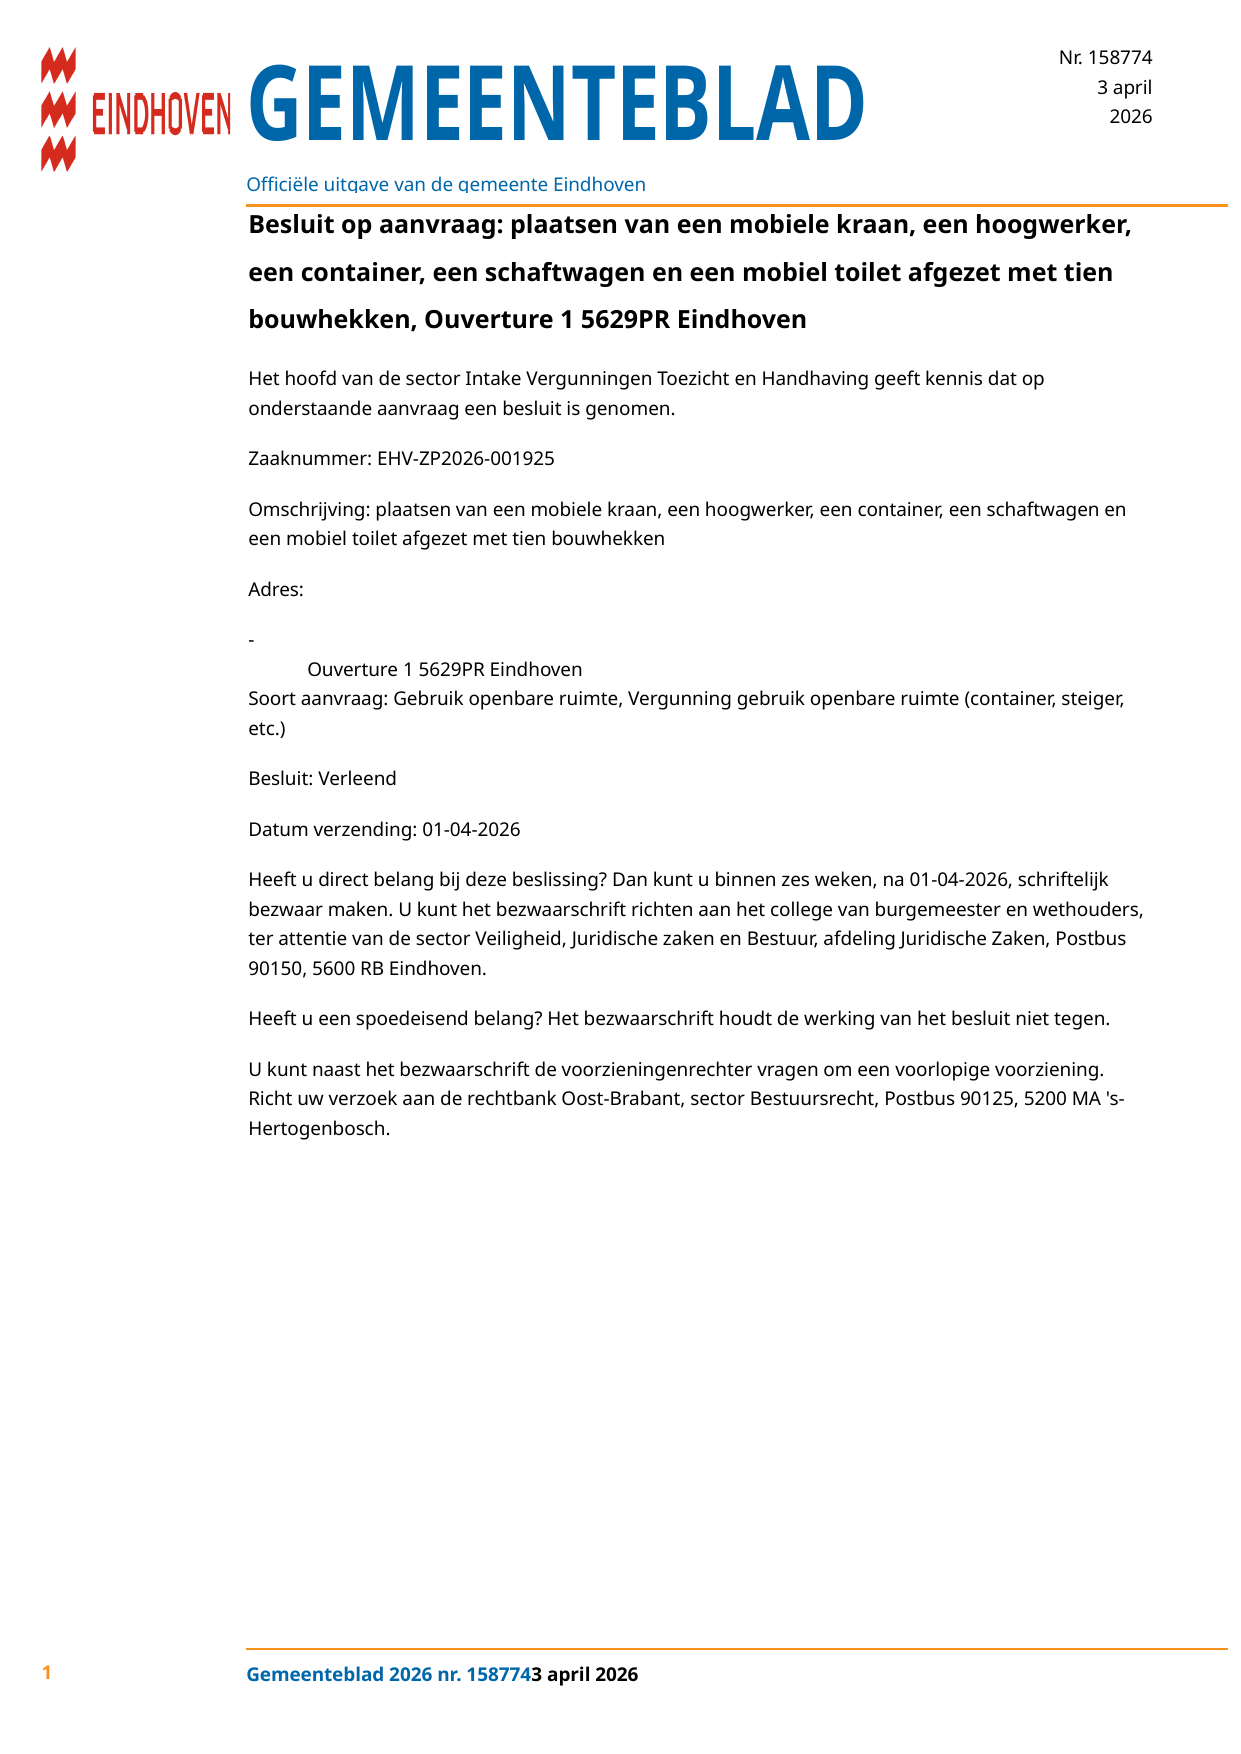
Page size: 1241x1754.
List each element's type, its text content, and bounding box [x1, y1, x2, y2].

text Heeft u direct belang bij deze beslissing? Dan kunt u binnen zes weken, na 01-04-2026, schriftelijk bezwaar maken. U kunt het bezwaarschrift richten aan het college van burgemeester en wethouders, ter attentie van de sector Veiligheid, Juridische zaken en Bestuur, afdeling Juridische Zaken, Postbus 90150, 5600 RB Eindhoven. [248, 866, 1152, 981]
list Ouverture 1 5629PR Eindhoven [248, 656, 1152, 682]
text Zaaknummer: EHV-ZP2026-001925 [248, 446, 1152, 471]
text Adres: [248, 576, 1152, 602]
picture [41, 47, 231, 172]
text Het hoofd van de sector Intake Vergunningen Toezicht en Handhaving geeft kennis dat op onderstaande aanvraag een besluit is genomen. [248, 366, 1152, 421]
text Soort aanvraag: Gebruik openbare ruimte, Vergunning gebruik openbare ruimte (container, steiger, etc.) [248, 686, 1152, 741]
text Datum verzending: 01-04-2026 [248, 816, 1152, 842]
text Besluit: Verleend [248, 766, 1152, 791]
text Heeft u een spoedeisend belang? Het bezwaarschrift houdt de werking van het besluit niet tegen. [248, 1006, 1152, 1031]
text Omschrijving: plaatsen van een mobiele kraan, een hoogwerker, een container, een schaftwagen en een mobiel toilet afgezet met tien bouwhekken [248, 496, 1152, 551]
text Besluit op aanvraag: plaatsen van een mobiele kraan, een hoogwerker, een container, een schaftwagen en een mobiel toilet afgezet met tien bouwhekken, Ouverture 1 5629PR Eindhoven [248, 207, 1152, 336]
text U kunt naast het bezwaarschrift de voorzieningenrechter vragen om een voorlopige voorziening. Richt uw verzoek aan de rechtbank Oost-Brabant, sector Bestuursrecht, Postbus 90125, 5200 MA 's-Hertogenbosch. [248, 1056, 1152, 1141]
